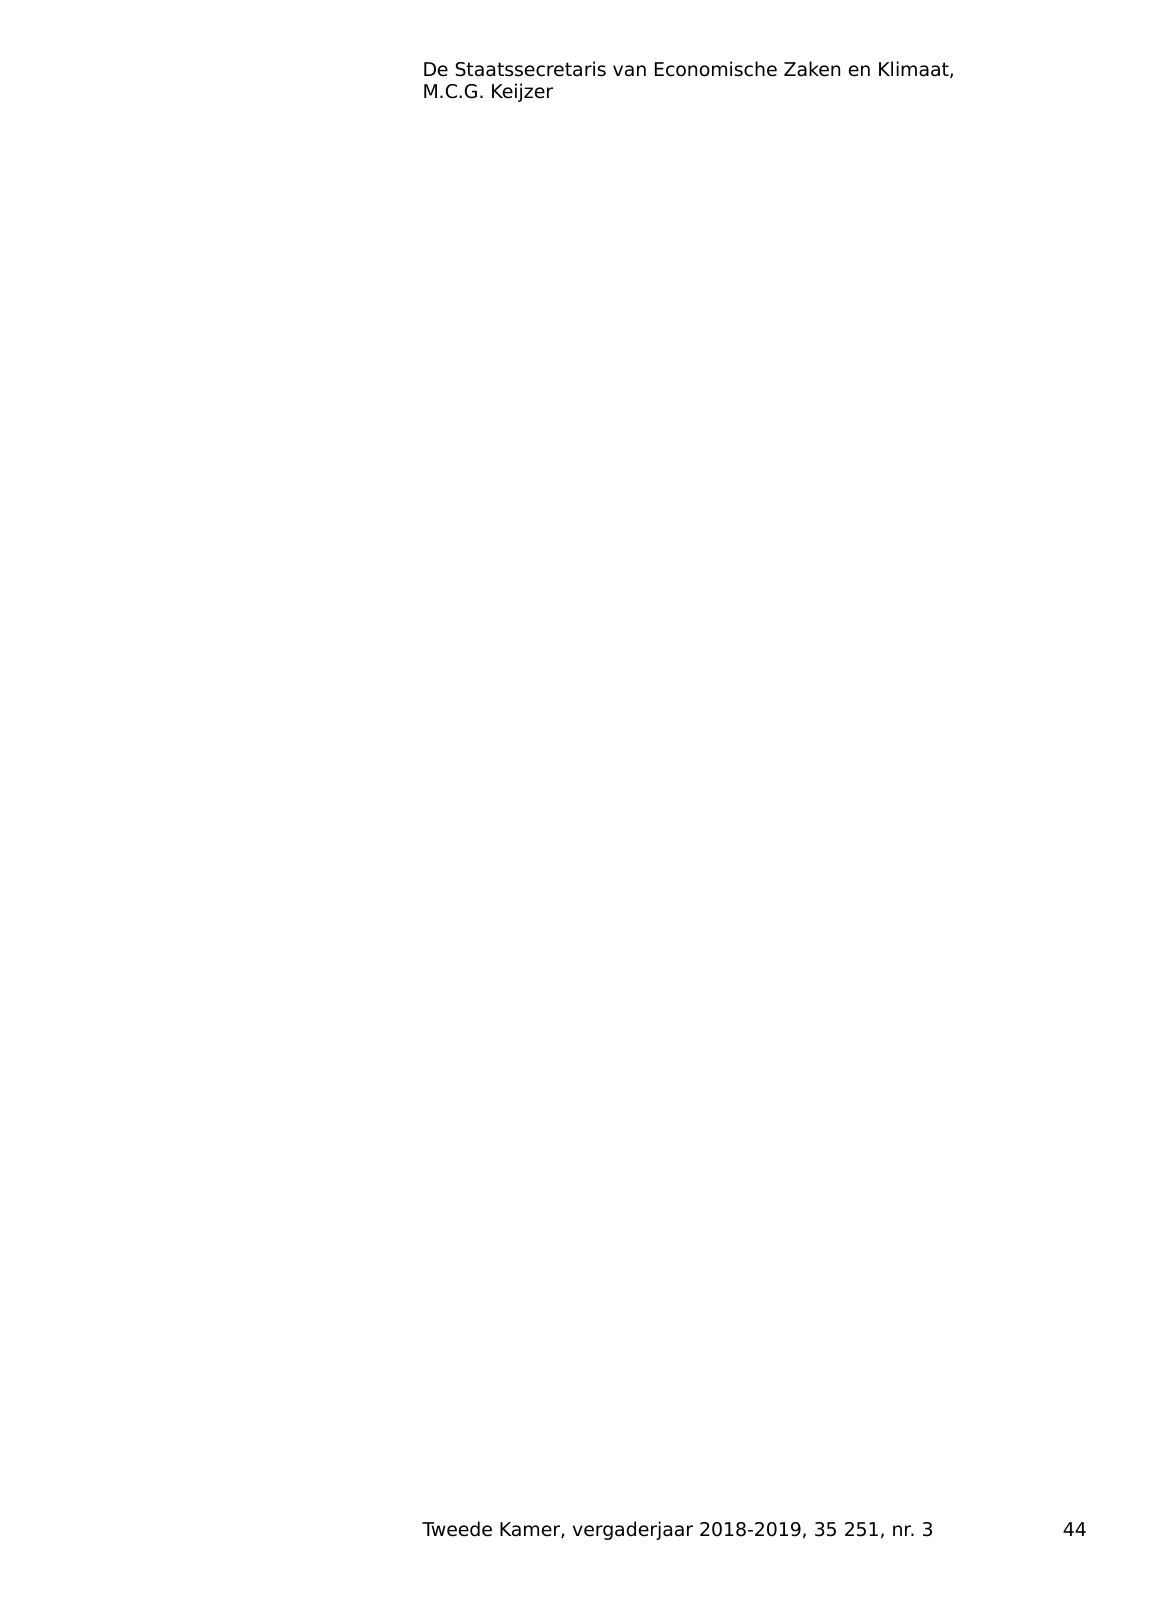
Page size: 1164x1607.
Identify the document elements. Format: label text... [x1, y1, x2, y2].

text De Staatssecretaris van Economische Zaken en Klimaat, M.C.G. Keijzer [422, 59, 1087, 103]
